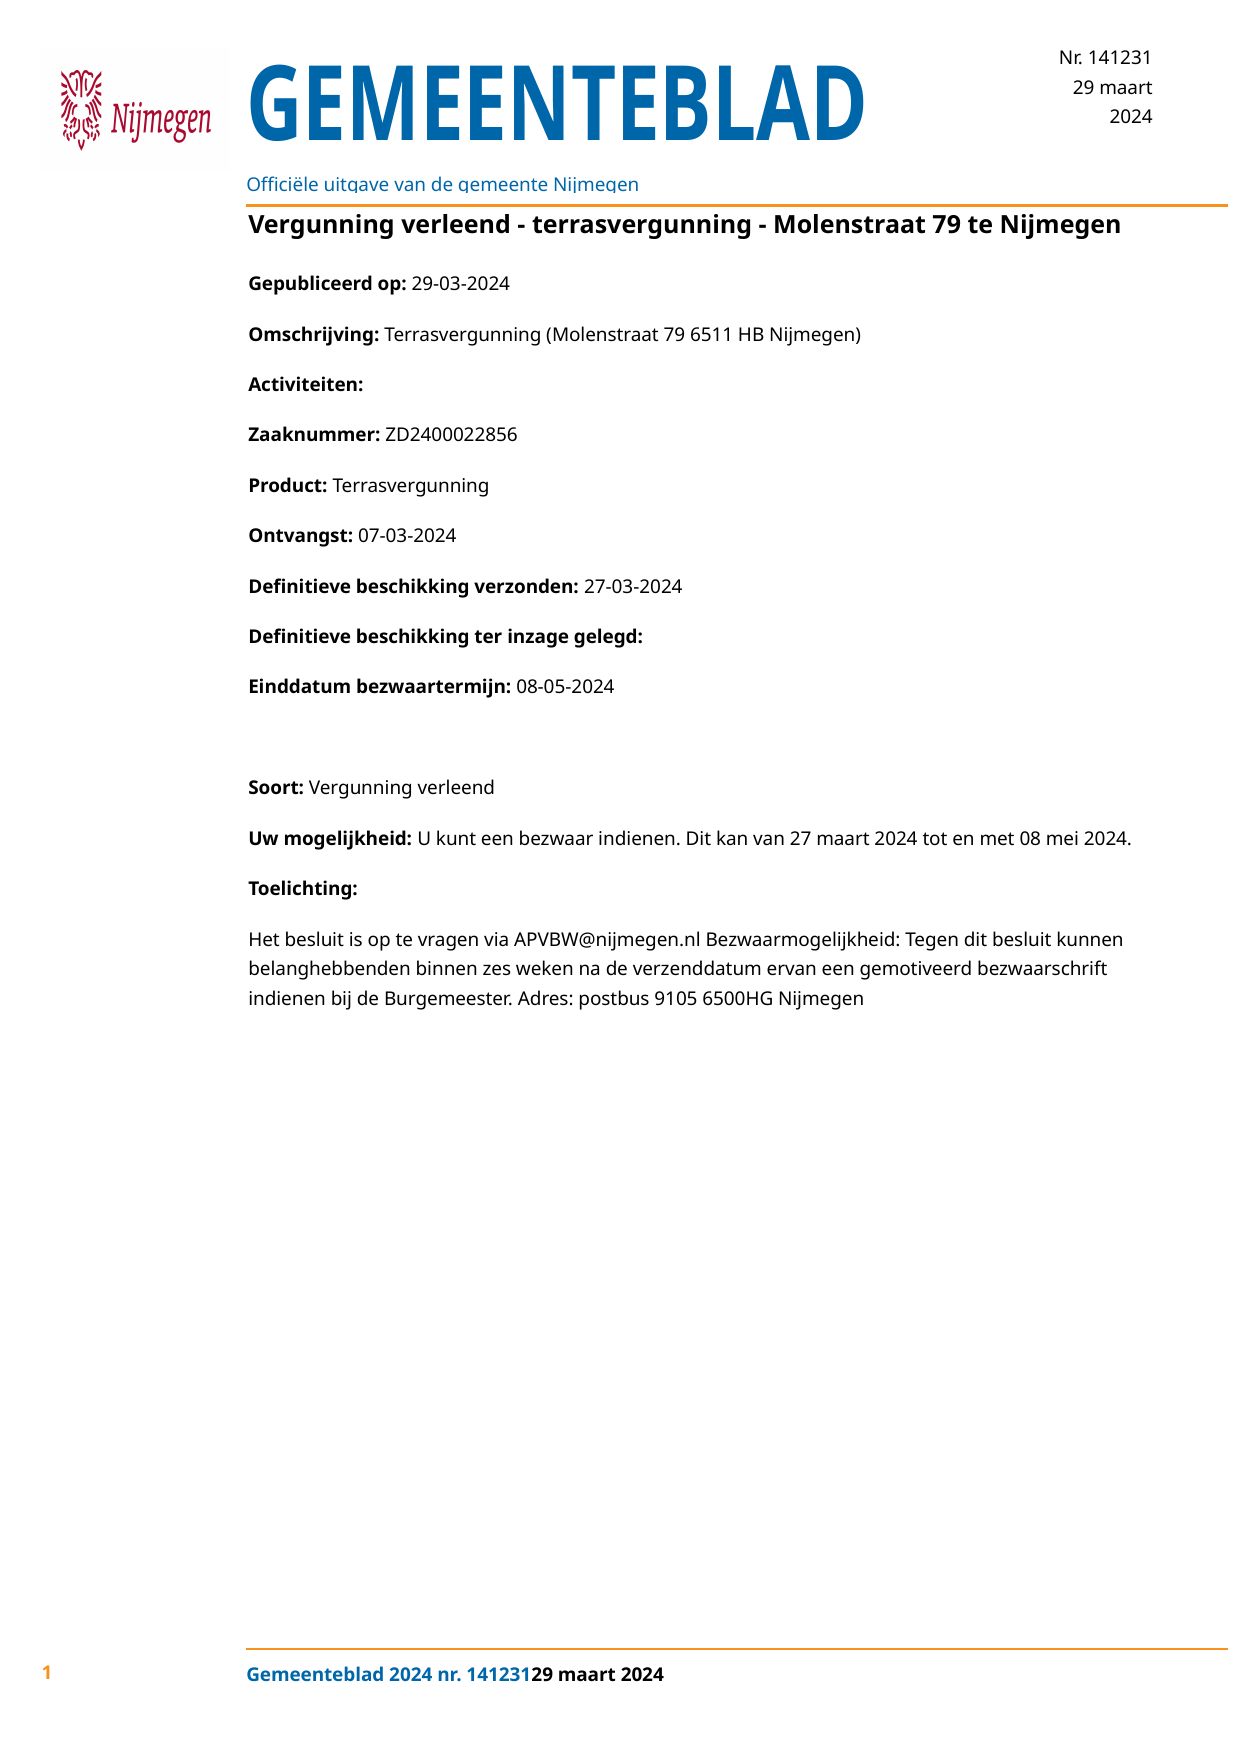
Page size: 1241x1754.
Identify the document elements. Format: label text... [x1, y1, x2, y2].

text Het besluit is op te vragen via APVBW@nijmegen.nl Bezwaarmogelijkheid: Tegen dit besluit kunnen belanghebbenden binnen zes weken na de verzenddatum ervan een gemotiveerd bezwaarschrift indienen bij de Burgemeester. Adres: postbus 9105 6500HG Nijmegen [248, 926, 1152, 1011]
text Ontvangst: 07-03-2024 [248, 522, 1152, 548]
picture [41, 47, 231, 172]
text Einddatum bezwaartermijn: 08-05-2024 [248, 674, 1152, 699]
text Omschrijving: Terrasvergunning (Molenstraat 79 6511 HB Nijmegen) [248, 321, 1152, 346]
text Soort: Vergunning verleend [248, 774, 1152, 800]
text Activiteiten: [248, 371, 1152, 397]
text Product: Terrasvergunning [248, 472, 1152, 498]
text Zaaknummer: ZD2400022856 [248, 422, 1152, 447]
text Uw mogelijkheid: U kunt een bezwaar indienen. Dit kan van 27 maart 2024 tot en met 08 mei 2024. [248, 825, 1152, 851]
text Definitieve beschikking ter inzage gelegd: [248, 623, 1152, 649]
text Gepubliceerd op: 29-03-2024 [248, 270, 1152, 296]
text Vergunning verleend - terrasvergunning - Molenstraat 79 te Nijmegen [248, 207, 1152, 241]
text Toelichting: [248, 875, 1152, 901]
text Definitieve beschikking verzonden: 27-03-2024 [248, 573, 1152, 598]
